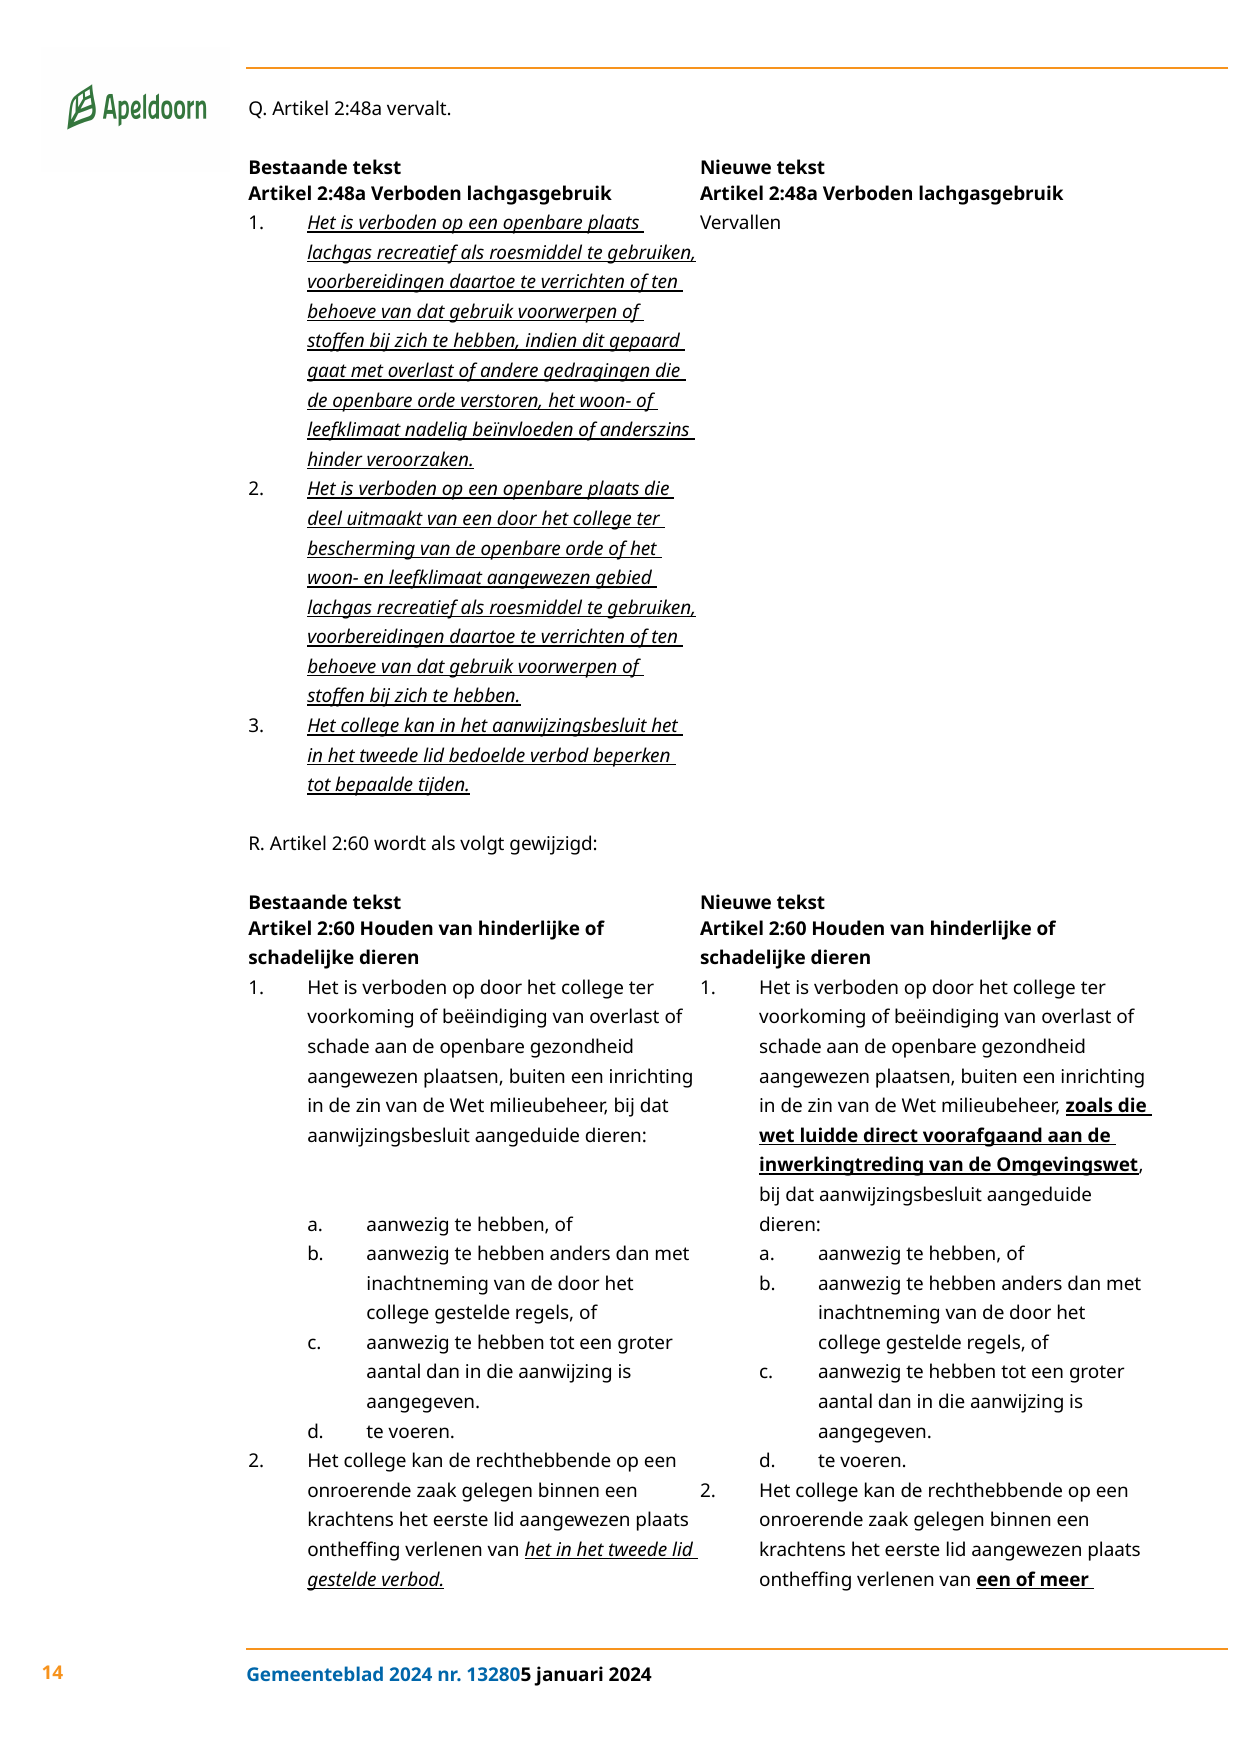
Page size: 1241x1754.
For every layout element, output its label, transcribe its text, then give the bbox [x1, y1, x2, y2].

table_header Bestaande tekst [248, 154, 700, 180]
picture [41, 47, 231, 172]
table_cell Artikel 2:48a Verboden lachgasgebruik Het is verboden op een openbare plaats lachgas recreatief als roesmiddel te gebruiken, voorbereidingen daartoe te verrichten of ten behoeve van dat gebruik voorwerpen of stoffen bij zich te hebben, indien dit gepaard gaat met overlast of andere gedragingen die de openbare orde verstoren, het woon- of leefklimaat nadelig beïnvloeden of anderszins hinder veroorzaken. Het is verboden op een openbare plaats die deel uitmaakt van een door het college ter bescherming van de openbare orde of het woon- en leefklimaat aangewezen gebied lachgas recreatief als roesmiddel te gebruiken, voorbereidingen daartoe te verrichten of ten behoeve van dat gebruik voorwerpen of stoffen bij zich te hebben. Het college kan in het aanwijzingsbesluit het in het tweede lid bedoelde verbod beperken tot bepaalde tijden. [248, 180, 700, 797]
text Q. Artikel 2:48a vervalt. [248, 95, 1152, 121]
text R. Artikel 2:60 wordt als volgt gewijzigd: [248, 830, 1152, 856]
table_header Nieuwe tekst [700, 889, 1152, 915]
table_cell Artikel 2:48a Verboden lachgasgebruik Vervallen [700, 180, 1152, 797]
table_header Bestaande tekst [248, 889, 700, 915]
table_cell Artikel 2:60 Houden van hinderlijke of schadelijke dieren Het is verboden op door het college ter voorkoming of beëindiging van overlast of schade aan de openbare gezondheid aangewezen plaatsen, buiten een inrichting in de zin van de Wet milieubeheer, bij dat aanwijzingsbesluit aangeduide dieren: aanwezig te hebben, of aanwezig te hebben anders dan met inachtneming van de door het college gestelde regels, of aanwezig te hebben tot een groter aantal dan in die aanwijzing is aangegeven. te voeren. Het college kan de rechthebbende op een onroerende zaak gelegen binnen een krachtens het eerste lid aangewezen plaats ontheffing verlenen van het in het tweede lid gestelde verbod. [248, 915, 700, 1592]
table_header Nieuwe tekst [700, 154, 1152, 180]
table_cell Artikel 2:60 Houden van hinderlijke of schadelijke dieren Het is verboden op door het college ter voorkoming of beëindiging van overlast of schade aan de openbare gezondheid aangewezen plaatsen, buiten een inrichting in de zin van de Wet milieubeheer, zoals die wet luidde direct voorafgaand aan de inwerkingtreding van de Omgevingswet, bij dat aanwijzingsbesluit aangeduide dieren: aanwezig te hebben, of aanwezig te hebben anders dan met inachtneming van de door het college gestelde regels, of aanwezig te hebben tot een groter aantal dan in die aanwijzing is aangegeven. te voeren. Het college kan de rechthebbende op een onroerende zaak gelegen binnen een krachtens het eerste lid aangewezen plaats ontheffing verlenen van een of meer [700, 915, 1152, 1592]
